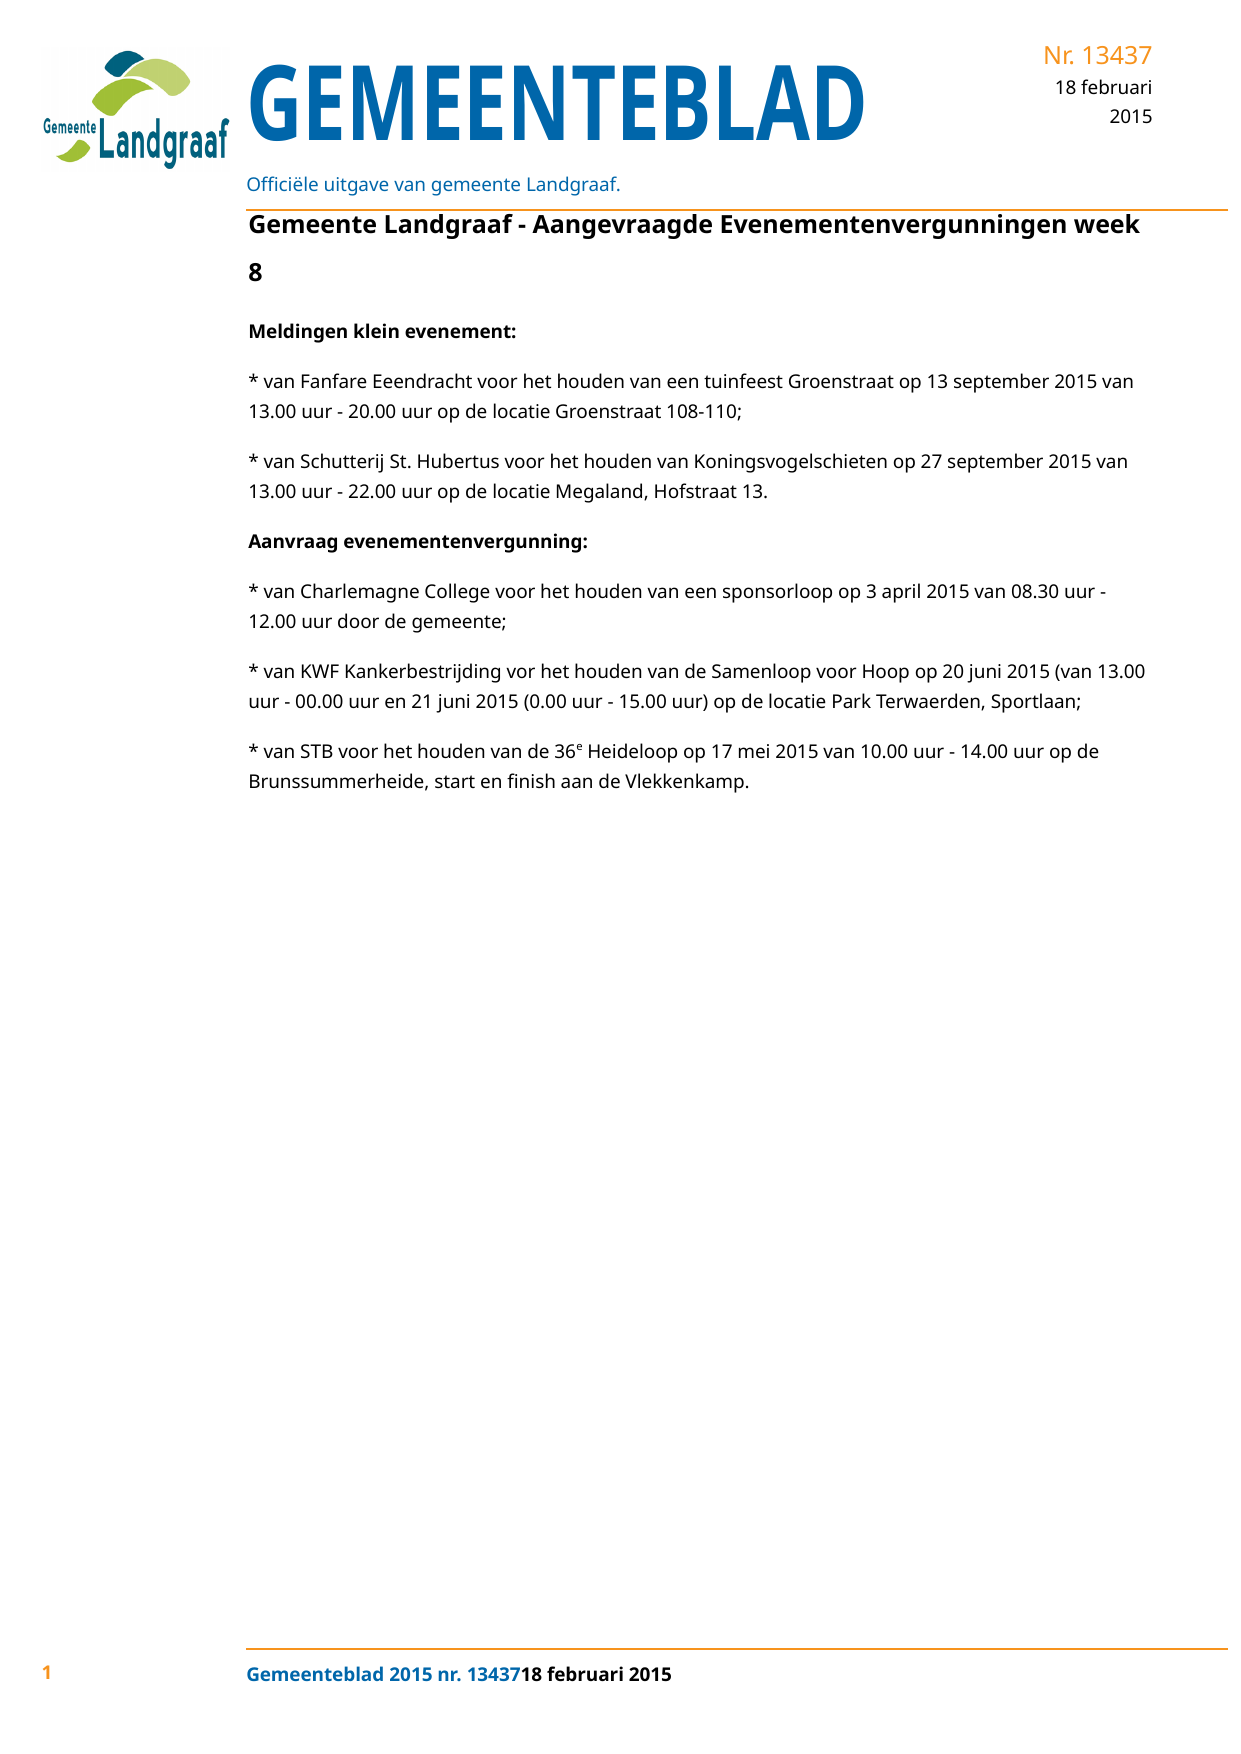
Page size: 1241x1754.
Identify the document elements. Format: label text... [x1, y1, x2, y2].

text * van Schutterij St. Hubertus voor het houden van Koningsvogelschieten op 27 september 2015 van 13.00 uur - 22.00 uur op de locatie Megaland, Hofstraat 13. [248, 448, 1152, 504]
text Meldingen klein evenement: [248, 318, 1152, 344]
text * van KWF Kankerbestrijding vor het houden van de Samenloop voor Hoop op 20 juni 2015 (van 13.00 uur - 00.00 uur en 21 juni 2015 (0.00 uur - 15.00 uur) op de locatie Park Terwaerden, Sportlaan; [248, 659, 1152, 714]
text * van Fanfare Eeendracht voor het houden van een tuinfeest Groenstraat op 13 september 2015 van 13.00 uur - 20.00 uur op de locatie Groenstraat 108-110; [248, 368, 1152, 424]
text Gemeente Landgraaf - Aangevraagde Evenementenvergunningen week 8 [248, 211, 1152, 288]
picture [41, 47, 231, 172]
text Aanvraag evenementenvergunning: [248, 528, 1152, 554]
text * van STB voor het houden van de 36e Heideloop op 17 mei 2015 van 10.00 uur - 14.00 uur op de Brunssummerheide, start en finish aan de Vlekkenkamp. [248, 739, 1152, 794]
text * van Charlemagne College voor het houden van een sponsorloop op 3 april 2015 van 08.30 uur - 12.00 uur door de gemeente; [248, 579, 1152, 634]
